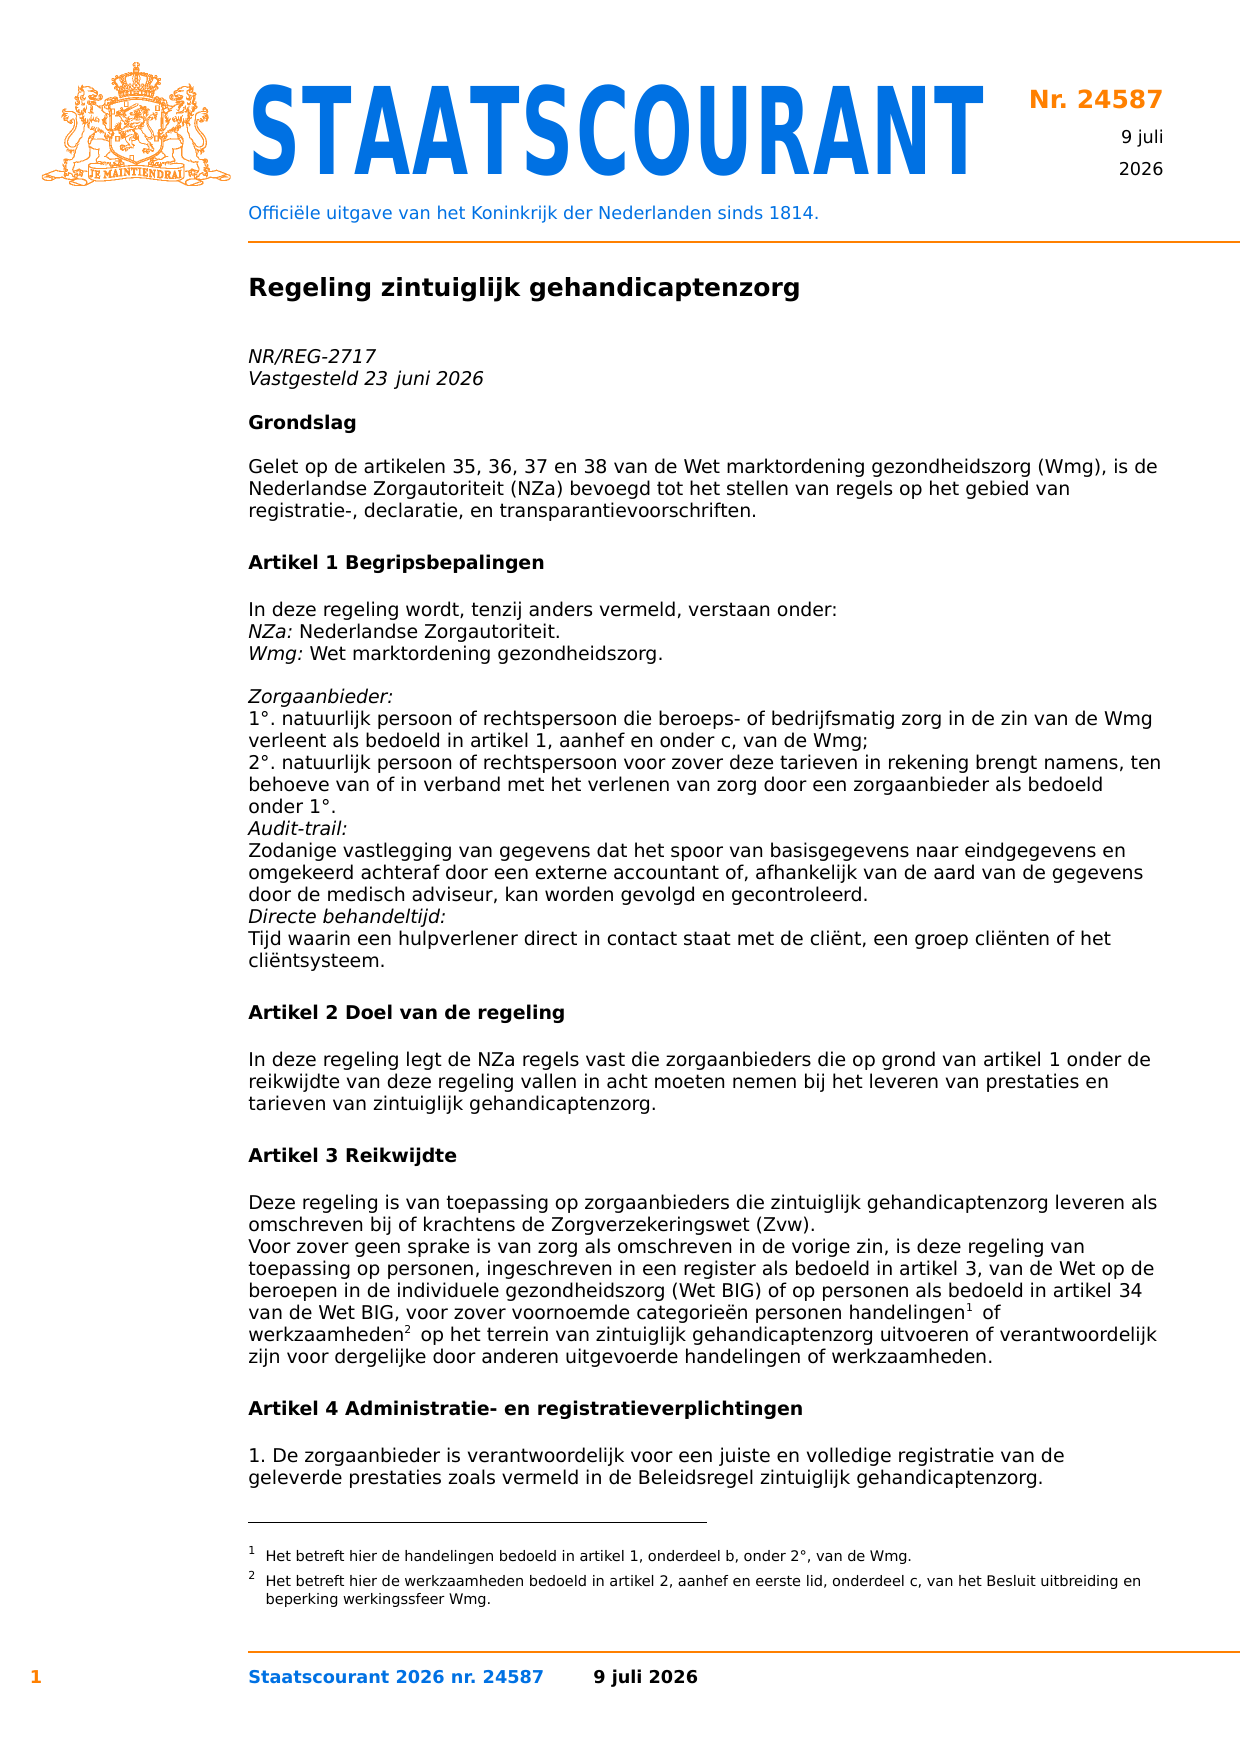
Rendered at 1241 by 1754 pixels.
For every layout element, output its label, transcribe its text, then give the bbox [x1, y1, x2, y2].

text Het betreft hier de werkzaamheden bedoeld in artikel 2, aanhef en eerste lid, onderdeel c, van het Besluit uitbreiding en beperking werkingssfeer Wmg. [248, 1569, 1163, 1608]
subtitle Grondslag [248, 412, 1163, 434]
text Gelet op de artikelen 35, 36, 37 en 38 van de Wet marktordening gezondheidszorg (Wmg), is de Nederlandse Zorgautoriteit (NZa) bevoegd tot het stellen van regels op het gebied van registratie-, declaratie, en transparantievoorschriften. [248, 456, 1163, 522]
text NR/REG-2717 [248, 346, 1163, 368]
subtitle Artikel 1 Begripsbepalingen [248, 552, 1163, 573]
table_header Nr. 24587 [998, 62, 1240, 121]
text Het betreft hier de handelingen bedoeld in artikel 1, onderdeel b, onder 2°, van de Wmg. [248, 1544, 1163, 1566]
subtitle Artikel 4 Administratie- en registratieverplichtingen [248, 1398, 1163, 1420]
text Tijd waarin een hulpverlener direct in contact staat met de cliënt, een groep cliënten of het cliëntsysteem. [248, 928, 1163, 972]
text Voor zover geen sprake is van zorg als omschreven in de vorige zin, is deze regeling van toepassing op personen, ingeschreven in een register als bedoeld in artikel 3, van de Wet op de beroepen in de individuele gezondheidszorg (Wet BIG) of op personen als bedoeld in artikel 34 van de Wet BIG, voor zover voornoemde categorieën personen handelingen of werkzaamheden op het terrein van zintuiglijk gehandicaptenzorg uitvoeren of verantwoordelijk zijn voor dergelijke door anderen uitgevoerde handelingen of werkzaamheden. [248, 1236, 1163, 1368]
subtitle Artikel 3 Reikwijdte [248, 1145, 1163, 1167]
table_header STAATSCOURANT [248, 62, 998, 203]
table_cell 9 juli [998, 121, 1240, 153]
text 1. De zorgaanbieder is verantwoordelijk voor een juiste en volledige registratie van de geleverde prestaties zoals vermeld in de Beleidsregel zintuiglijk gehandicaptenzorg. [248, 1445, 1163, 1489]
table_cell Officiële uitgave van het Koninkrijk der Nederlanden sinds 1814. [248, 203, 1240, 241]
text 1°. natuurlijk persoon of rechtspersoon die beroeps- of bedrijfsmatig zorg in de zin van de Wmg verleent als bedoeld in artikel 1, aanhef en onder c, van de Wmg; [248, 708, 1163, 752]
text Zorgaanbieder: [248, 686, 1163, 708]
text Deze regeling is van toepassing op zorgaanbieders die zintuiglijk gehandicaptenzorg leveren als omschreven bij of krachtens de Zorgverzekeringswet (Zvw). [248, 1192, 1163, 1236]
text In deze regeling wordt, tenzij anders vermeld, verstaan onder: [248, 598, 1163, 621]
text Zodanige vastlegging van gegevens dat het spoor van basisgegevens naar eindgegevens en omgekeerd achteraf door een externe accountant of, afhankelijk van de aard van de gegevens door de medisch adviseur, kan worden gevolgd en gecontroleerd. [248, 840, 1163, 906]
text Vastgesteld 23 juni 2026 [248, 368, 1163, 390]
table_header [25, 62, 248, 241]
text 2°. natuurlijk persoon of rechtspersoon voor zover deze tarieven in rekening brengt namens, ten behoeve van of in verband met het verlenen van zorg door een zorgaanbieder als bedoeld onder 1°. [248, 752, 1163, 818]
text NZa: Nederlandse Zorgautoriteit. [248, 621, 1163, 642]
picture [41, 62, 231, 186]
subtitle Artikel 2 Doel van de regeling [248, 1002, 1163, 1024]
subtitle Regeling zintuiglijk gehandicaptenzorg [248, 273, 1163, 302]
text Wmg: Wet marktordening gezondheidszorg. [248, 642, 1163, 664]
text In deze regeling legt de NZa regels vast die zorgaanbieders die op grond van artikel 1 onder de reikwijdte van deze regeling vallen in acht moeten nemen bij het leveren van prestaties en tarieven van zintuiglijk gehandicaptenzorg. [248, 1049, 1163, 1115]
text Directe behandeltijd: [248, 906, 1163, 928]
text Audit-trail: [248, 818, 1163, 840]
table_cell 2026 [998, 153, 1240, 203]
